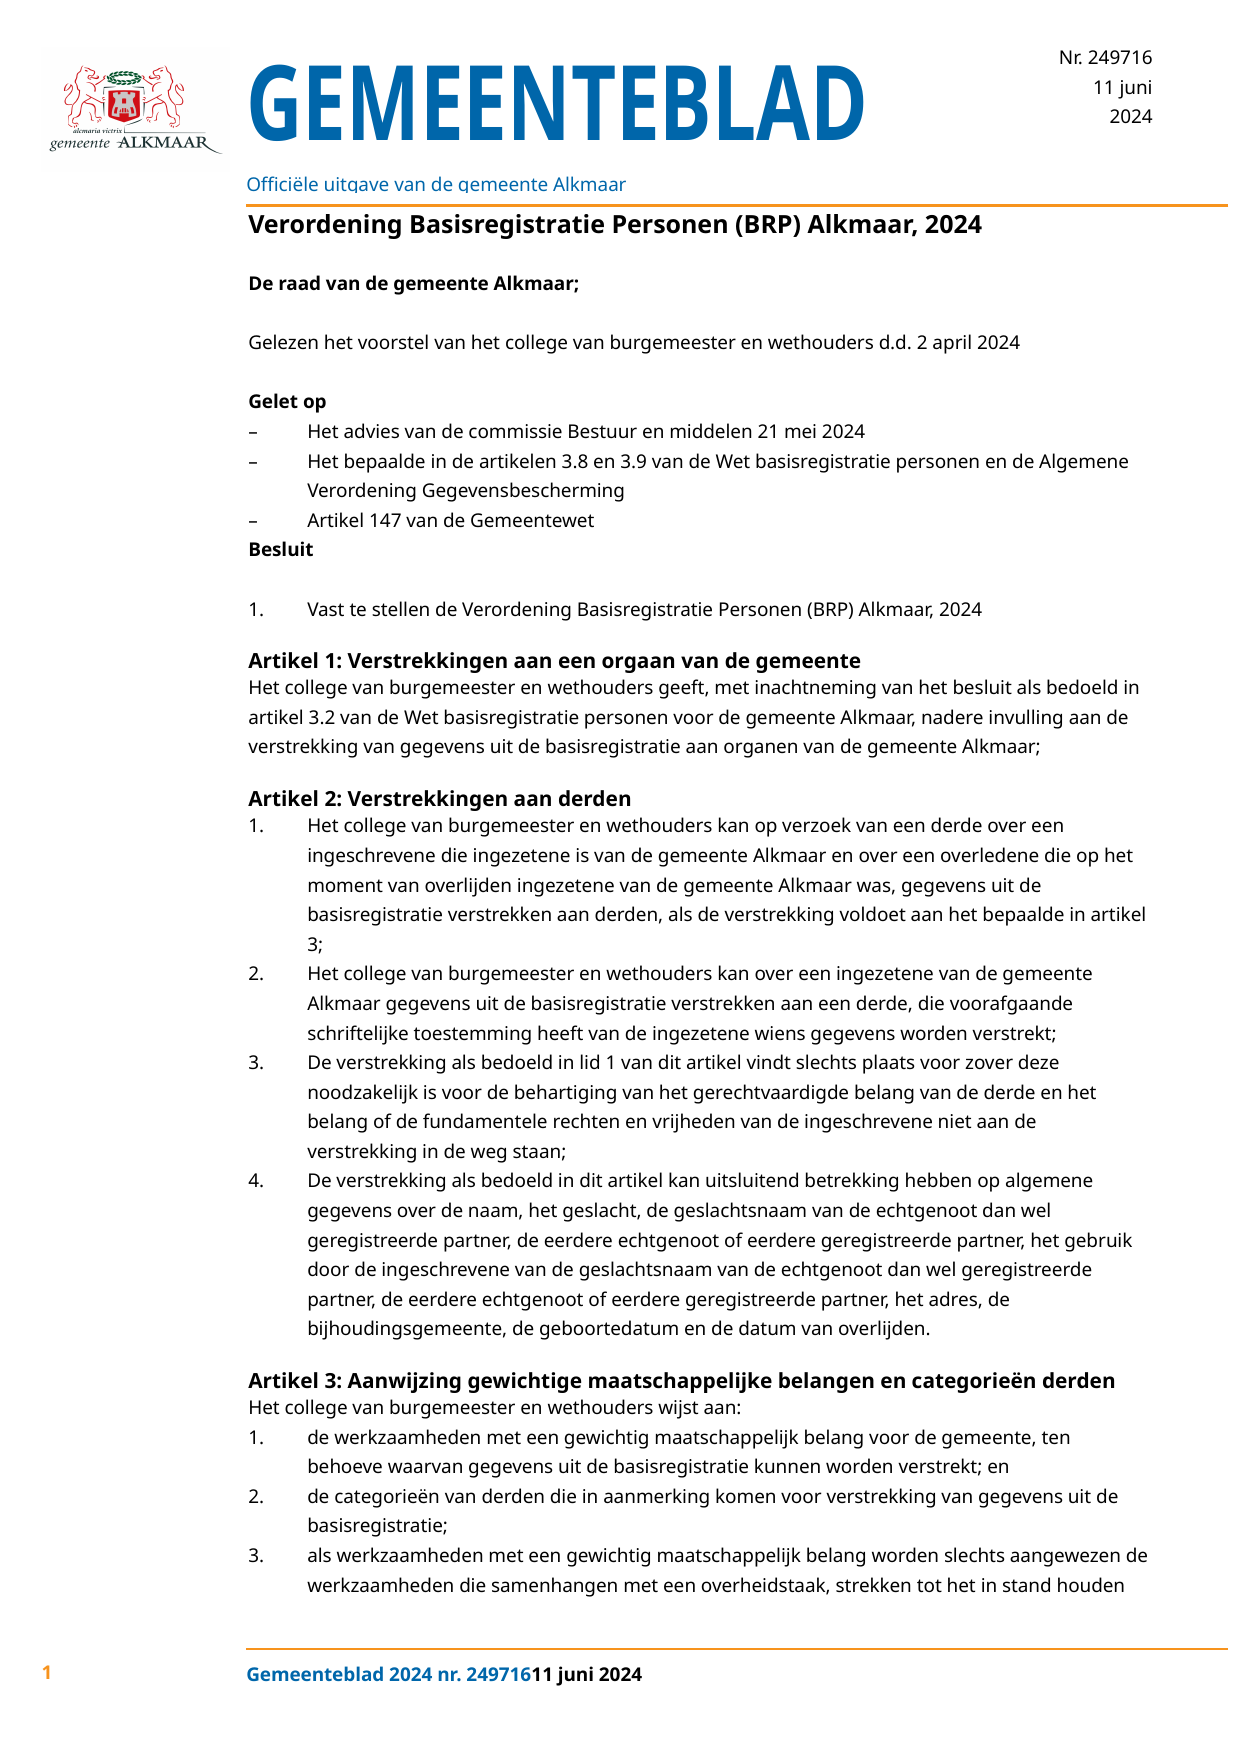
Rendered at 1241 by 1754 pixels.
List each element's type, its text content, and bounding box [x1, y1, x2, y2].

text Het college van burgemeester en wethouders wijst aan: [248, 1394, 1152, 1420]
text Besluit [248, 537, 1152, 562]
text Artikel 3: Aanwijzing gewichtige maatschappelijke belangen en categorieën derden [248, 1366, 1152, 1394]
text Verordening Basisregistratie Personen (BRP) Alkmaar, 2024 [248, 207, 1152, 241]
list als werkzaamheden met een gewichtig maatschappelijk belang worden slechts aangewezen de werkzaamheden die samenhangen met een overheidstaak, strekken tot het in stand houden [248, 1542, 1152, 1598]
list de categorieën van derden die in aanmerking komen voor verstrekking van gegevens uit de basisregistratie; [248, 1483, 1152, 1538]
text Het college van burgemeester en wethouders geeft, met inachtneming van het besluit als bedoeld in artikel 3.2 van de Wet basisregistratie personen voor de gemeente Alkmaar, nadere invulling aan de verstrekking van gegevens uit de basisregistratie aan organen van de gemeente Alkmaar; [248, 674, 1152, 759]
list Het college van burgemeester en wethouders kan over een ingezetene van de gemeente Alkmaar gegevens uit de basisregistratie verstrekken aan een derde, die voorafgaande schriftelijke toestemming heeft van de ingezetene wiens gegevens worden verstrekt; [248, 961, 1152, 1045]
text Gelet op [248, 389, 1152, 414]
list Vast te stellen de Verordening Basisregistratie Personen (BRP) Alkmaar, 2024 [248, 596, 1152, 621]
text Artikel 2: Verstrekkingen aan derden [248, 784, 1152, 813]
list De verstrekking als bedoeld in dit artikel kan uitsluitend betrekking hebben op algemene gegevens over de naam, het geslacht, de geslachtsnaam van de echtgenoot dan wel geregistreerde partner, de eerdere echtgenoot of eerdere geregistreerde partner, het gebruik door de ingeschrevene van de geslachtsnaam van de echtgenoot dan wel geregistreerde partner, de eerdere echtgenoot of eerdere geregistreerde partner, het adres, de bijhoudingsgemeente, de geboortedatum en de datum van overlijden. [248, 1168, 1152, 1341]
picture [41, 47, 231, 172]
list Het bepaalde in de artikelen 3.8 en 3.9 van de Wet basisregistratie personen en de Algemene Verordening Gegevensbescherming [248, 448, 1152, 503]
list De verstrekking als bedoeld in lid 1 van dit artikel vindt slechts plaats voor zover deze noodzakelijk is voor de behartiging van het gerechtvaardigde belang van de derde en het belang of de fundamentele rechten en vrijheden van de ingeschrevene niet aan de verstrekking in de weg staan; [248, 1049, 1152, 1164]
text De raad van de gemeente Alkmaar; [248, 270, 1152, 296]
text Artikel 1: Verstrekkingen aan een orgaan van de gemeente [248, 646, 1152, 674]
list de werkzaamheden met een gewichtig maatschappelijk belang voor de gemeente, ten behoeve waarvan gegevens uit de basisregistratie kunnen worden verstrekt; en [248, 1424, 1152, 1479]
text Gelezen het voorstel van het college van burgemeester en wethouders d.d. 2 april 2024 [248, 329, 1152, 355]
list Artikel 147 van de Gemeentewet [248, 507, 1152, 533]
list Het college van burgemeester en wethouders kan op verzoek van een derde over een ingeschrevene die ingezetene is van de gemeente Alkmaar en over een overledene die op het moment van overlijden ingezetene van de gemeente Alkmaar was, gegevens uit de basisregistratie verstrekken aan derden, als de verstrekking voldoet aan het bepaalde in artikel 3; [248, 813, 1152, 957]
list Het advies van de commissie Bestuur en middelen 21 mei 2024 [248, 418, 1152, 444]
